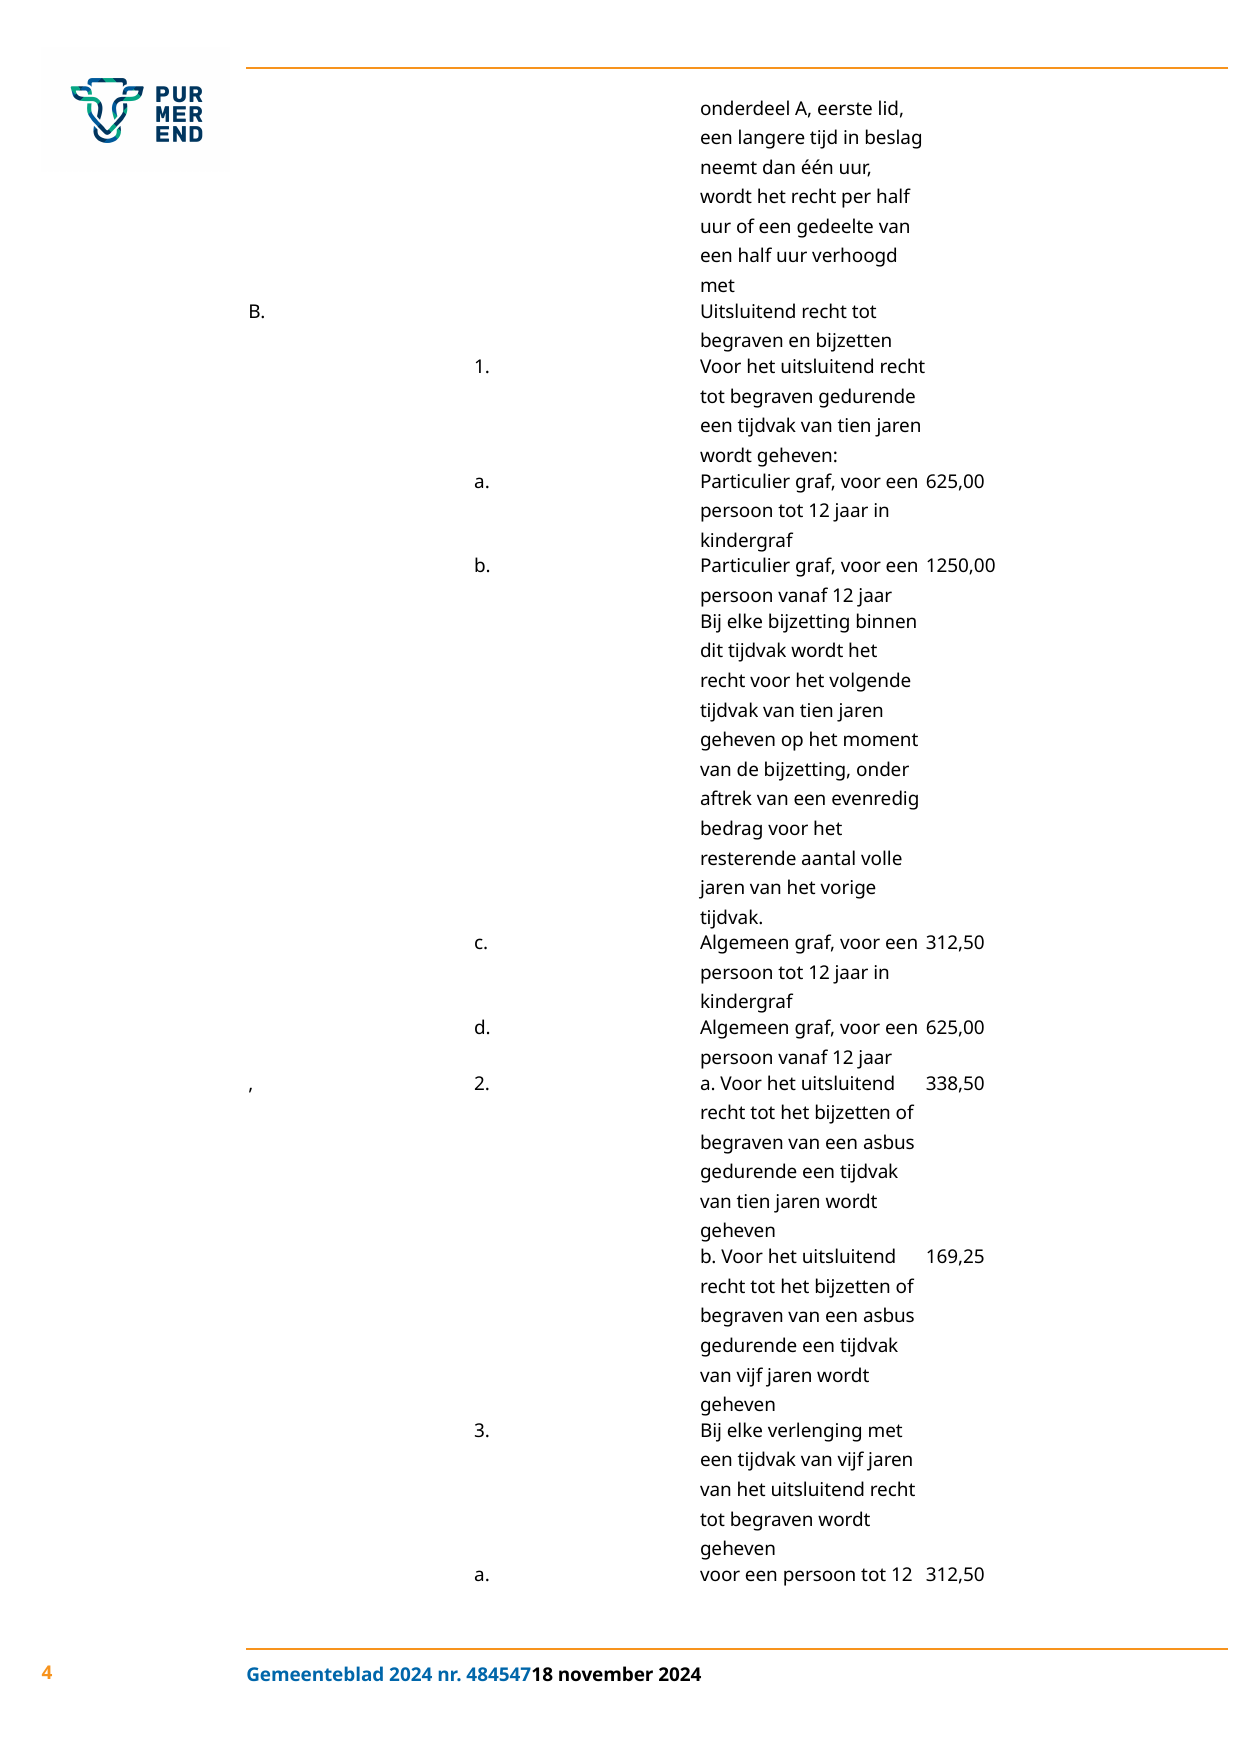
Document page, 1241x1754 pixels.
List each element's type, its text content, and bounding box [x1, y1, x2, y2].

table_cell 312,50 [926, 1561, 1152, 1587]
table_cell [248, 95, 474, 298]
table_cell 169,25 [926, 1244, 1152, 1417]
table_cell Algemeen graf, voor een persoon vanaf 12 jaar [700, 1015, 926, 1070]
table_cell [248, 353, 474, 468]
table_cell [926, 95, 1152, 298]
table_cell [926, 298, 1152, 353]
table_cell a. [474, 1561, 700, 1587]
table_cell Bij elke bijzetting binnen dit tijdvak wordt het recht voor het volgende tijdvak van tien jaren geheven op het moment van de bijzetting, onder aftrek van een evenredig bedrag voor het resterende aantal volle jaren van het vorige tijdvak. [700, 608, 926, 929]
table_cell [248, 468, 474, 553]
table_cell a. [474, 468, 700, 553]
table_cell Bij elke verlenging met een tijdvak van vijf jaren van het uitsluitend recht tot begraven wordt geheven [700, 1417, 926, 1561]
table_cell b. [474, 553, 700, 608]
table_cell 625,00 [926, 468, 1152, 553]
table_cell B. [248, 298, 474, 353]
table_cell [474, 95, 700, 298]
picture [41, 47, 231, 172]
table_cell 338,50 [926, 1070, 1152, 1243]
table_cell [248, 1417, 474, 1561]
table_cell 312,50 [926, 930, 1152, 1014]
table_cell d. [474, 1015, 700, 1070]
table_cell [248, 1244, 474, 1417]
table_cell voor een persoon tot 12 [700, 1561, 926, 1587]
table_cell 1. [474, 353, 700, 468]
table_cell [926, 608, 1152, 929]
table_cell a. Voor het uitsluitend recht tot het bijzetten of begraven van een asbus gedurende een tijdvak van tien jaren wordt geheven [700, 1070, 926, 1243]
table_cell [474, 298, 700, 353]
table_cell [248, 930, 474, 1014]
table_cell 2. [474, 1070, 700, 1243]
table_cell [248, 608, 474, 929]
table_cell c. [474, 930, 700, 1014]
table_cell Particulier graf, voor een persoon vanaf 12 jaar [700, 553, 926, 608]
table_cell [248, 553, 474, 608]
table_cell [926, 353, 1152, 468]
table_cell 625,00 [926, 1015, 1152, 1070]
table_cell 3. [474, 1417, 700, 1561]
table_cell Voor het uitsluitend recht tot begraven gedurende een tijdvak van tien jaren wordt geheven: [700, 353, 926, 468]
table_cell [926, 1417, 1152, 1561]
table_cell onderdeel A, eerste lid, een langere tijd in beslag neemt dan één uur, wordt het recht per half uur of een gedeelte van een half uur verhoogd met [700, 95, 926, 298]
table_cell Uitsluitend recht tot begraven en bijzetten [700, 298, 926, 353]
table_cell [474, 608, 700, 929]
table_cell [474, 1244, 700, 1417]
table_cell Particulier graf, voor een persoon tot 12 jaar in kindergraf [700, 468, 926, 553]
table_cell [248, 1561, 474, 1587]
table_cell b. Voor het uitsluitend recht tot het bijzetten of begraven van een asbus gedurende een tijdvak van vijf jaren wordt geheven [700, 1244, 926, 1417]
table_cell , [248, 1070, 474, 1243]
table_cell 1250,00 [926, 553, 1152, 608]
table_cell [248, 1015, 474, 1070]
table_cell Algemeen graf, voor een persoon tot 12 jaar in kindergraf [700, 930, 926, 1014]
